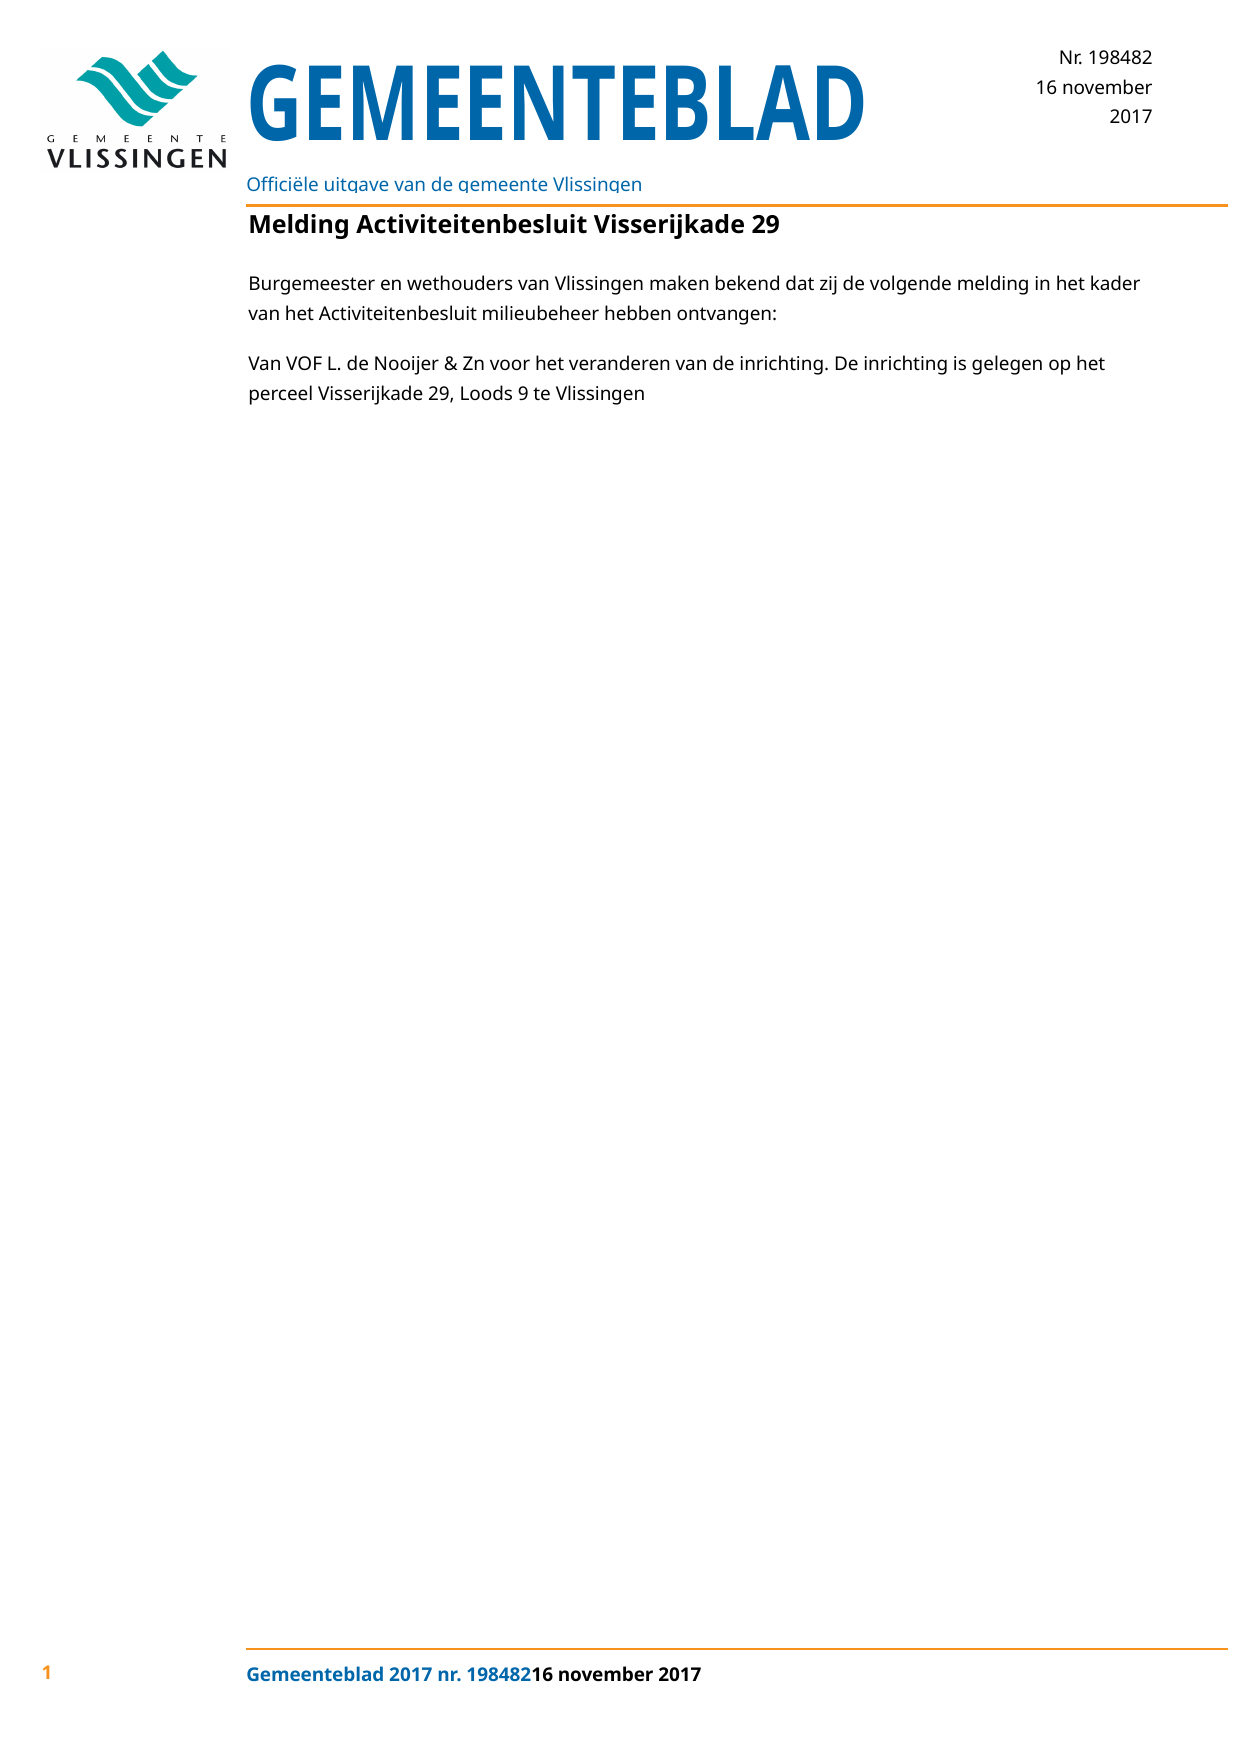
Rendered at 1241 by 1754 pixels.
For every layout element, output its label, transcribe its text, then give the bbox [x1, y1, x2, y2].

picture [41, 47, 231, 172]
text Burgemeester en wethouders van Vlissingen maken bekend dat zij de volgende melding in het kader van het Activiteitenbesluit milieubeheer hebben ontvangen: [248, 270, 1152, 326]
text Melding Activiteitenbesluit Visserijkade 29 [248, 207, 1152, 241]
text Van VOF L. de Nooijer & Zn voor het veranderen van de inrichting. De inrichting is gelegen op het perceel Visserijkade 29, Loods 9 te Vlissingen [248, 350, 1152, 406]
